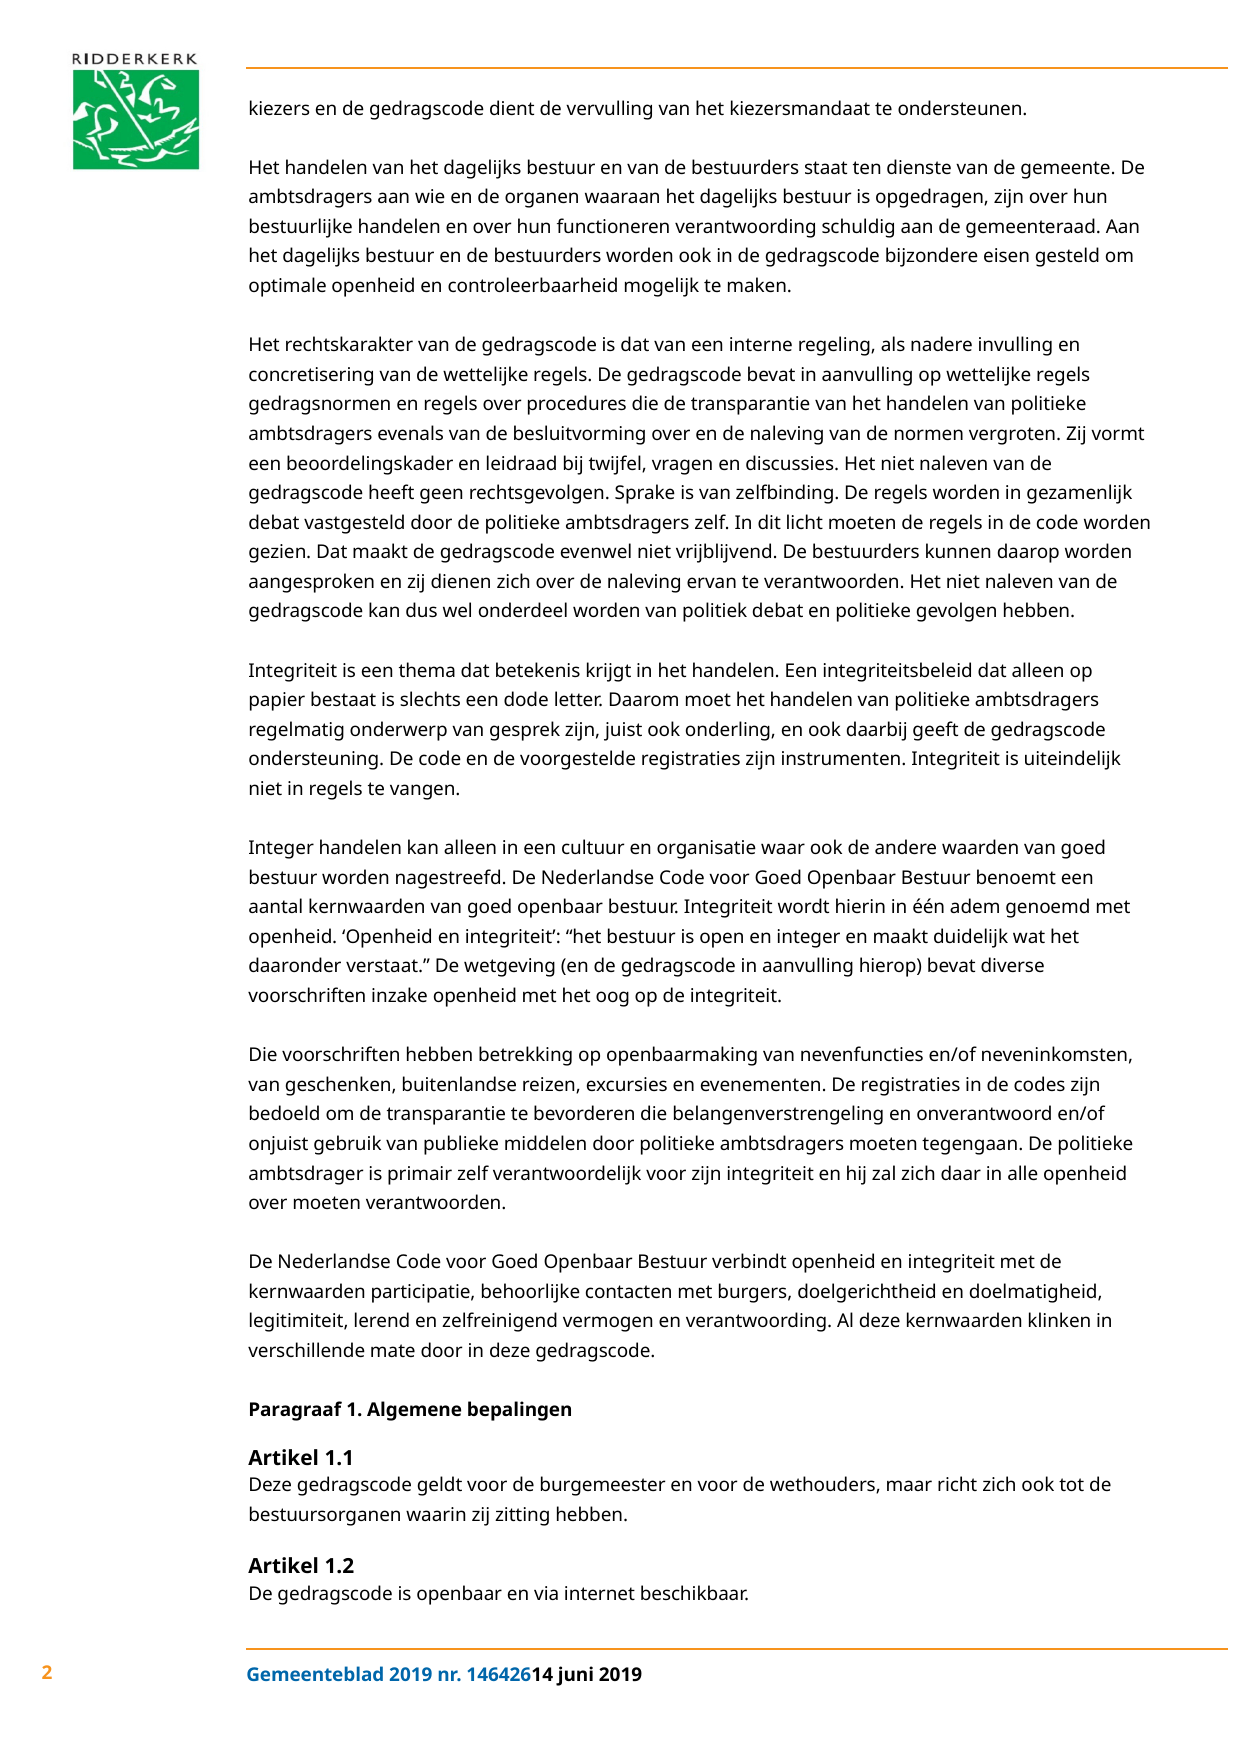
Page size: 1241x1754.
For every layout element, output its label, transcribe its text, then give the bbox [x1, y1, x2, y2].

text Artikel 1.2 [248, 1551, 1152, 1580]
text Artikel 1.1 [248, 1443, 1152, 1471]
picture [41, 47, 231, 172]
text Die voorschriften hebben betrekking op openbaarmaking van nevenfuncties en/of neveninkomsten, van geschenken, buitenlandse reizen, excursies en evenementen. De registraties in de codes zijn bedoeld om de transparantie te bevorderen die belangenverstrengeling en onverantwoord en/of onjuist gebruik van publieke middelen door politieke ambtsdragers moeten tegengaan. De politieke ambtsdrager is primair zelf verantwoordelijk voor zijn integriteit en hij zal zich daar in alle openheid over moeten verantwoorden. [248, 1041, 1152, 1215]
text Het rechtskarakter van de gedragscode is dat van een interne regeling, als nadere invulling en concretisering van de wettelijke regels. De gedragscode bevat in aanvulling op wettelijke regels gedragsnormen en regels over procedures die de transparantie van het handelen van politieke ambtsdragers evenals van de besluitvorming over en de naleving van de normen vergroten. Zij vormt een beoordelingskader en leidraad bij twijfel, vragen en discussies. Het niet naleven van de gedragscode heeft geen rechtsgevolgen. Sprake is van zelfbinding. De regels worden in gezamenlijk debat vastgesteld door de politieke ambtsdragers zelf. In dit licht moeten de regels in de code worden gezien. Dat maakt de gedragscode evenwel niet vrijblijvend. De bestuurders kunnen daarop worden aangesproken en zij dienen zich over de naleving ervan te verantwoorden. Het niet naleven van de gedragscode kan dus wel onderdeel worden van politiek debat en politieke gevolgen hebben. [248, 331, 1152, 623]
text kiezers en de gedragscode dient de vervulling van het kiezersmandaat te ondersteunen. [248, 95, 1152, 121]
text Paragraaf 1. Algemene bepalingen [248, 1396, 1152, 1422]
text Deze gedragscode geldt voor de burgemeester en voor de wethouders, maar richt zich ook tot de bestuursorganen waarin zij zitting hebben. [248, 1471, 1152, 1527]
text De Nederlandse Code voor Goed Openbaar Bestuur verbindt openheid en integriteit met de kernwaarden participatie, behoorlijke contacten met burgers, doelgerichtheid en doelmatigheid, legitimiteit, lerend en zelfreinigend vermogen en verantwoording. Al deze kernwaarden klinken in verschillende mate door in deze gedragscode. [248, 1248, 1152, 1363]
text Integriteit is een thema dat betekenis krijgt in het handelen. Een integriteitsbeleid dat alleen op papier bestaat is slechts een dode letter. Daarom moet het handelen van politieke ambtsdragers regelmatig onderwerp van gesprek zijn, juist ook onderling, en ook daarbij geeft de gedragscode ondersteuning. De code en de voorgestelde registraties zijn instrumenten. Integriteit is uiteindelijk niet in regels te vangen. [248, 657, 1152, 801]
text Integer handelen kan alleen in een cultuur en organisatie waar ook de andere waarden van goed bestuur worden nagestreefd. De Nederlandse Code voor Goed Openbaar Bestuur benoemt een aantal kernwaarden van goed openbaar bestuur. Integriteit wordt hierin in één adem genoemd met openheid. ‘Openheid en integriteit’: “het bestuur is open en integer en maakt duidelijk wat het daaronder verstaat.” De wetgeving (en de gedragscode in aanvulling hierop) bevat diverse voorschriften inzake openheid met het oog op de integriteit. [248, 834, 1152, 1008]
text De gedragscode is openbaar en via internet beschikbaar. [248, 1580, 1152, 1606]
text Het handelen van het dagelijks bestuur en van de bestuurders staat ten dienste van de gemeente. De ambtsdragers aan wie en de organen waaraan het dagelijks bestuur is opgedragen, zijn over hun bestuurlijke handelen en over hun functioneren verantwoording schuldig aan de gemeenteraad. Aan het dagelijks bestuur en de bestuurders worden ook in de gedragscode bijzondere eisen gesteld om optimale openheid en controleerbaarheid mogelijk te maken. [248, 154, 1152, 298]
